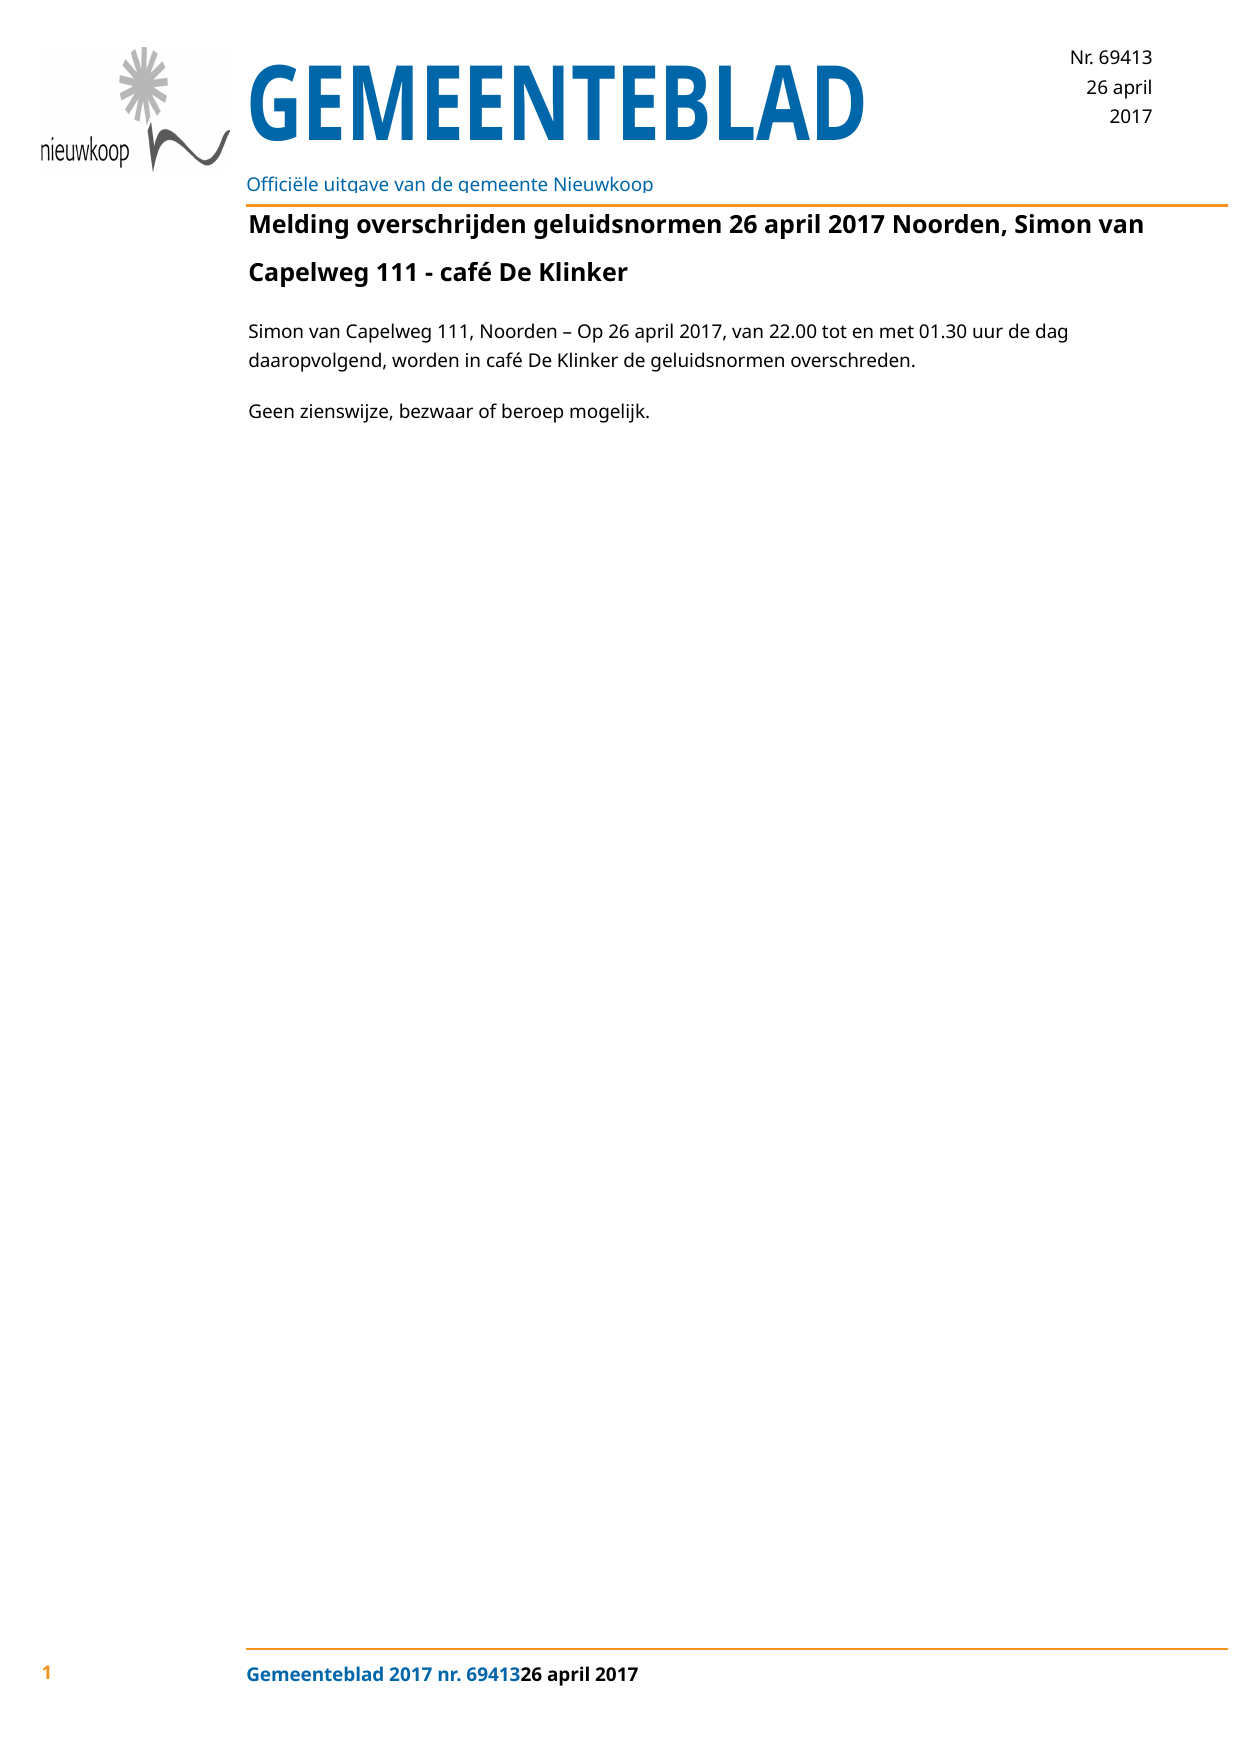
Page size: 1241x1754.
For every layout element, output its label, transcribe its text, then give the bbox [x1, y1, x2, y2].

text Melding overschrijden geluidsnormen 26 april 2017 Noorden, Simon van Capelweg 111 - café De Klinker [248, 207, 1152, 288]
text Geen zienswijze, bezwaar of beroep mogelijk. [248, 398, 1152, 424]
picture [41, 47, 231, 172]
text Simon van Capelweg 111, Noorden – Op 26 april 2017, van 22.00 tot en met 01.30 uur de dag daaropvolgend, worden in café De Klinker de geluidsnormen overschreden. [248, 318, 1152, 373]
